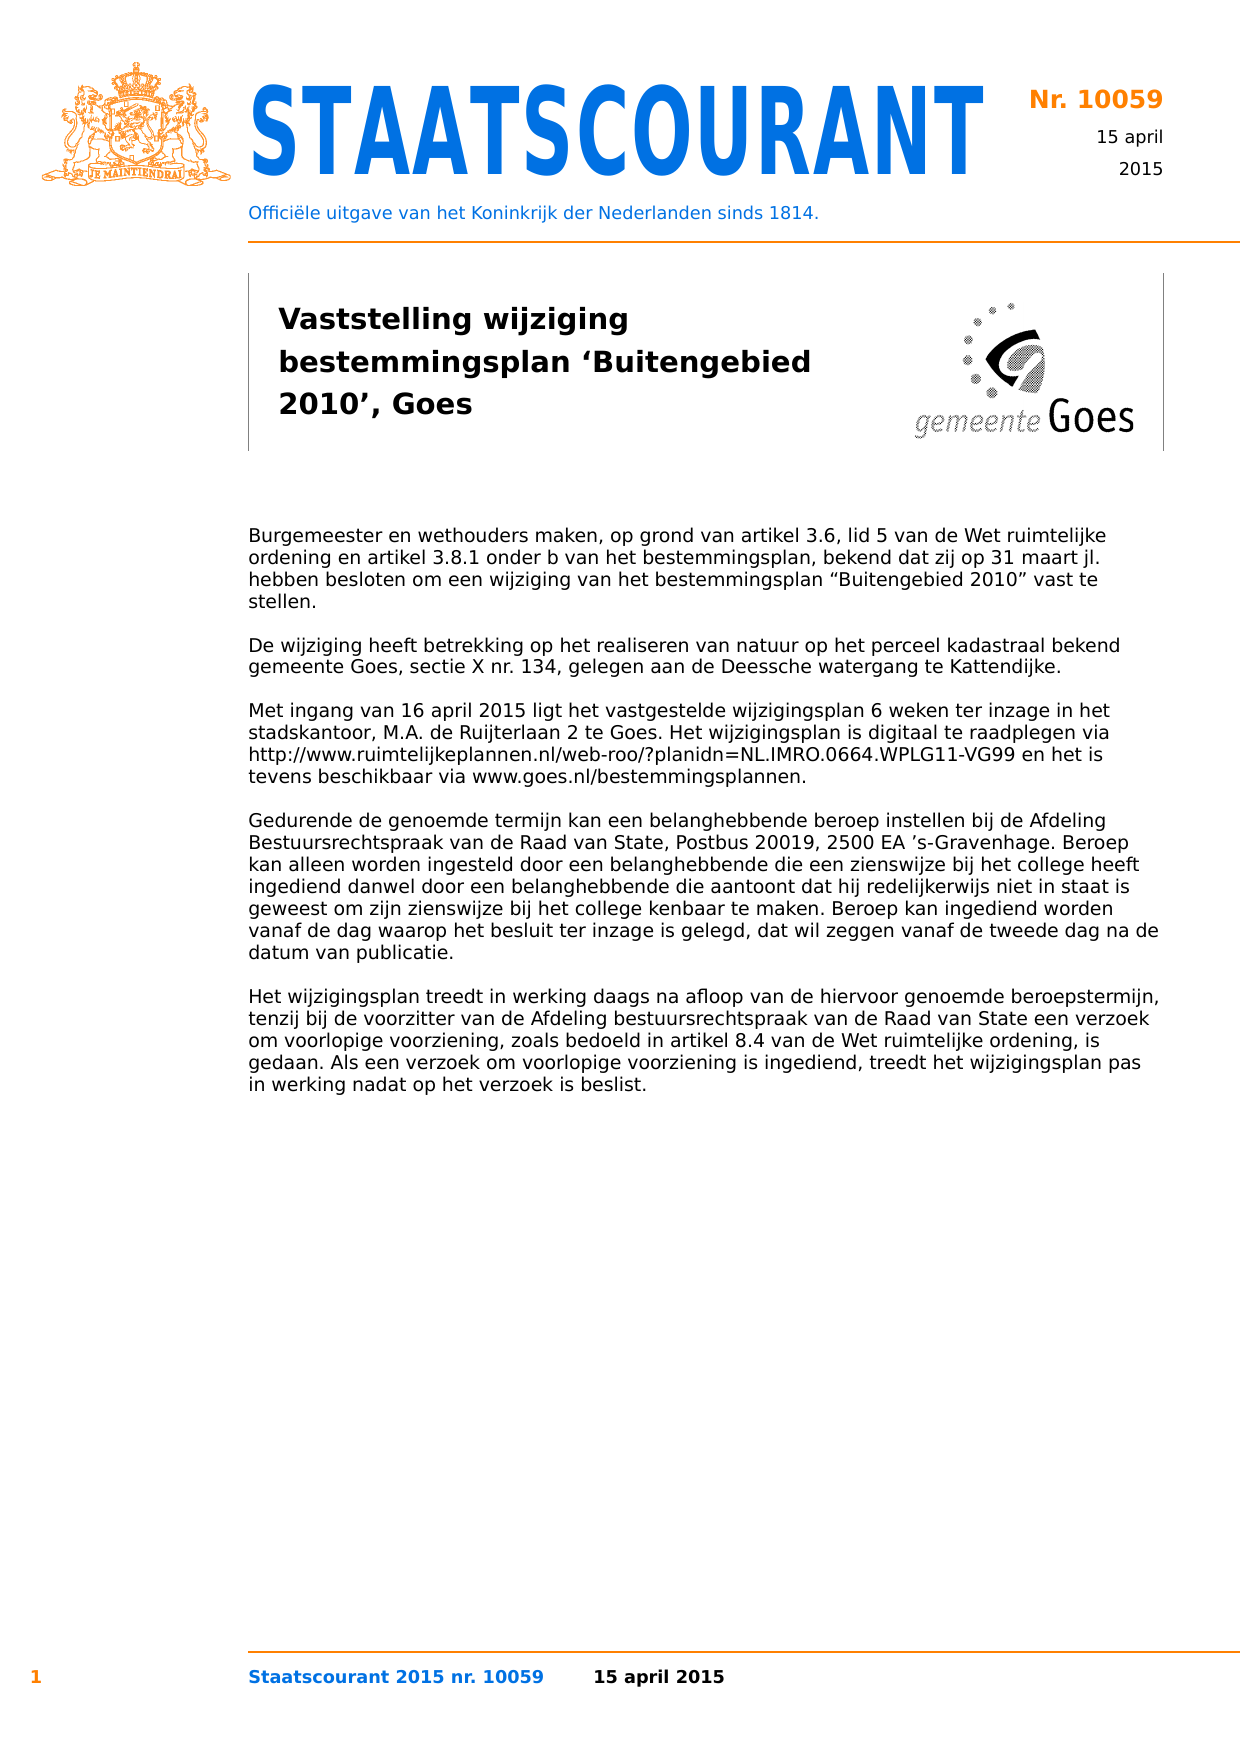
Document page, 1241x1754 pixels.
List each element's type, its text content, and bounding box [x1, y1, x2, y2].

text De wijziging heeft betrekking op het realiseren van natuur op het perceel kadastraal bekend gemeente Goes, sectie X nr. 134, gelegen aan de Deessche watergang te Kattendijke. [248, 634, 1163, 678]
text Het wijzigingsplan treedt in werking daags na afloop van de hiervoor genoemde beroepstermijn, tenzij bij de voorzitter van de Afdeling bestuursrechtspraak van de Raad van State een verzoek om voorlopige voorziening, zoals bedoeld in artikel 8.4 van de Wet ruimtelijke ordening, is gedaan. Als een verzoek om voorlopige voorziening is ingediend, treedt het wijzigingsplan pas in werking nadat op het verzoek is beslist. [248, 986, 1163, 1096]
table_header [25, 62, 248, 241]
picture [41, 62, 231, 186]
text Burgemeester en wethouders maken, op grond van artikel 3.6, lid 5 van de Wet ruimtelijke ordening en artikel 3.8.1 onder b van het bestemmingsplan, bekend dat zij op 31 maart jl. hebben besloten om een wijziging van het bestemmingsplan “Buitengebied 2010” vast te stellen. [248, 525, 1163, 613]
table_cell 2015 [998, 153, 1240, 203]
table_cell 15 april [998, 121, 1240, 153]
text Met ingang van 16 april 2015 ligt het vastgestelde wijzigingsplan 6 weken ter inzage in het stadskantoor, M.A. de Ruijterlaan 2 te Goes. Het wijzigingsplan is digitaal te raadplegen via http://www.ruimtelijkeplannen.nl/web-roo/?planidn=NL.IMRO.0664.WPLG11-VG99 en het is tevens beschikbaar via www.goes.nl/bestemmingsplannen. [248, 700, 1163, 788]
table_header Nr. 10059 [998, 62, 1240, 121]
subtitle Vaststelling wijziging bestemmingsplan ‘Buitengebied 2010’, Goes [249, 273, 1163, 451]
table_header STAATSCOURANT [248, 62, 998, 203]
table_cell Officiële uitgave van het Koninkrijk der Nederlanden sinds 1814. [248, 203, 1240, 241]
picture [914, 302, 1134, 439]
text Gedurende de genoemde termijn kan een belanghebbende beroep instellen bij de Afdeling Bestuursrechtspraak van de Raad van State, Postbus 20019, 2500 EA ’s-Gravenhage. Beroep kan alleen worden ingesteld door een belanghebbende die een zienswijze bij het college heeft ingediend danwel door een belanghebbende die aantoont dat hij redelijkerwijs niet in staat is geweest om zijn zienswijze bij het college kenbaar te maken. Beroep kan ingediend worden vanaf de dag waarop het besluit ter inzage is gelegd, dat wil zeggen vanaf de tweede dag na de datum van publicatie. [248, 810, 1163, 964]
